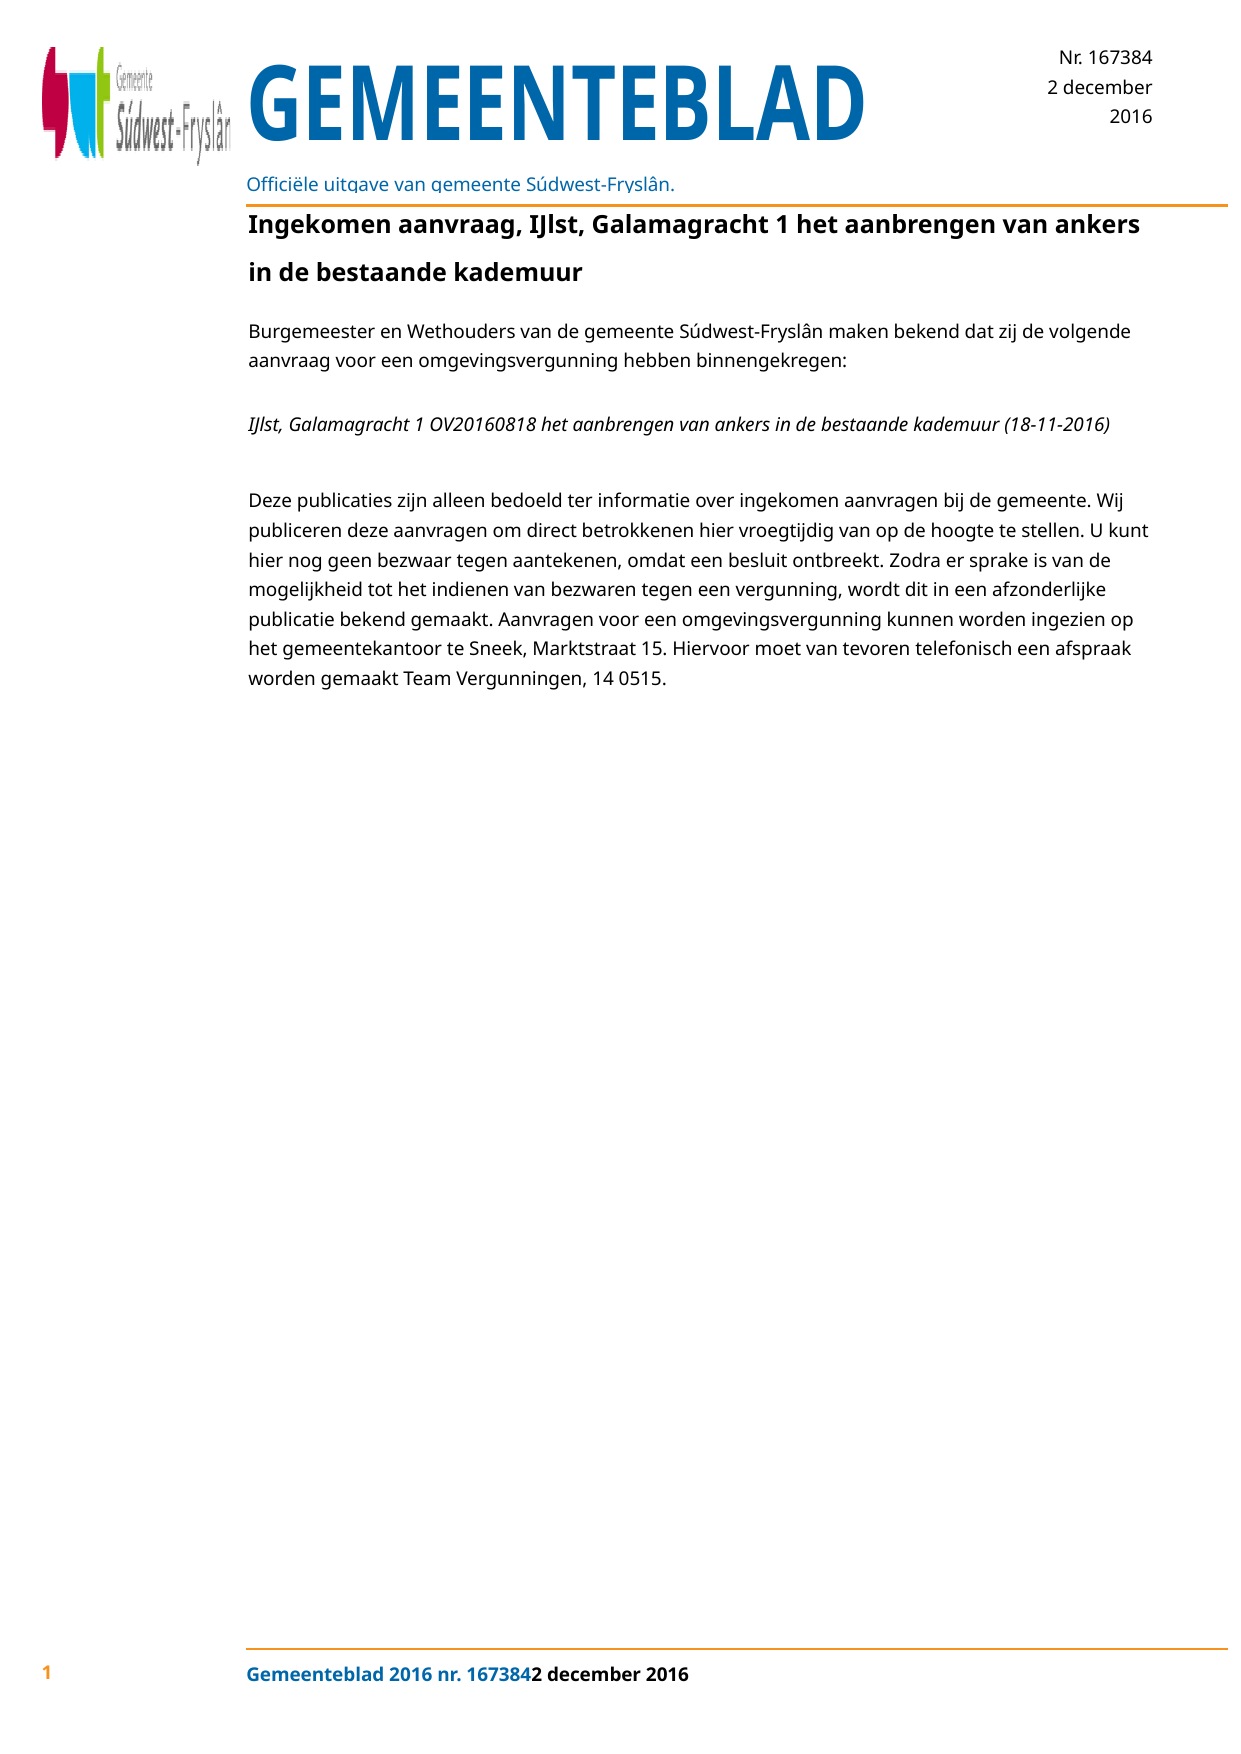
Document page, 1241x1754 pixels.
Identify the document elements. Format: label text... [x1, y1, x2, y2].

picture [41, 47, 231, 172]
text Deze publicaties zijn alleen bedoeld ter informatie over ingekomen aanvragen bij de gemeente. Wij publiceren deze aanvragen om direct betrokkenen hier vroegtijdig van op de hoogte te stellen. U kunt hier nog geen bezwaar tegen aantekenen, omdat een besluit ontbreekt. Zodra er sprake is van de mogelijkheid tot het indienen van bezwaren tegen een vergunning, wordt dit in een afzonderlijke publicatie bekend gemaakt. Aanvragen voor een omgevingsvergunning kunnen worden ingezien op het gemeentekantoor te Sneek, Marktstraat 15. Hiervoor moet van tevoren telefonisch een afspraak worden gemaakt Team Vergunningen, 14 0515. [248, 488, 1152, 691]
text IJlst, Galamagracht 1 OV20160818 het aanbrengen van ankers in de bestaande kademuur (18-11-2016) [248, 411, 1152, 437]
text Burgemeester en Wethouders van de gemeente Súdwest-Fryslân maken bekend dat zij de volgende aanvraag voor een omgevingsvergunning hebben binnengekregen: [248, 318, 1152, 373]
text Ingekomen aanvraag, IJlst, Galamagracht 1 het aanbrengen van ankers in de bestaande kademuur [248, 207, 1152, 288]
